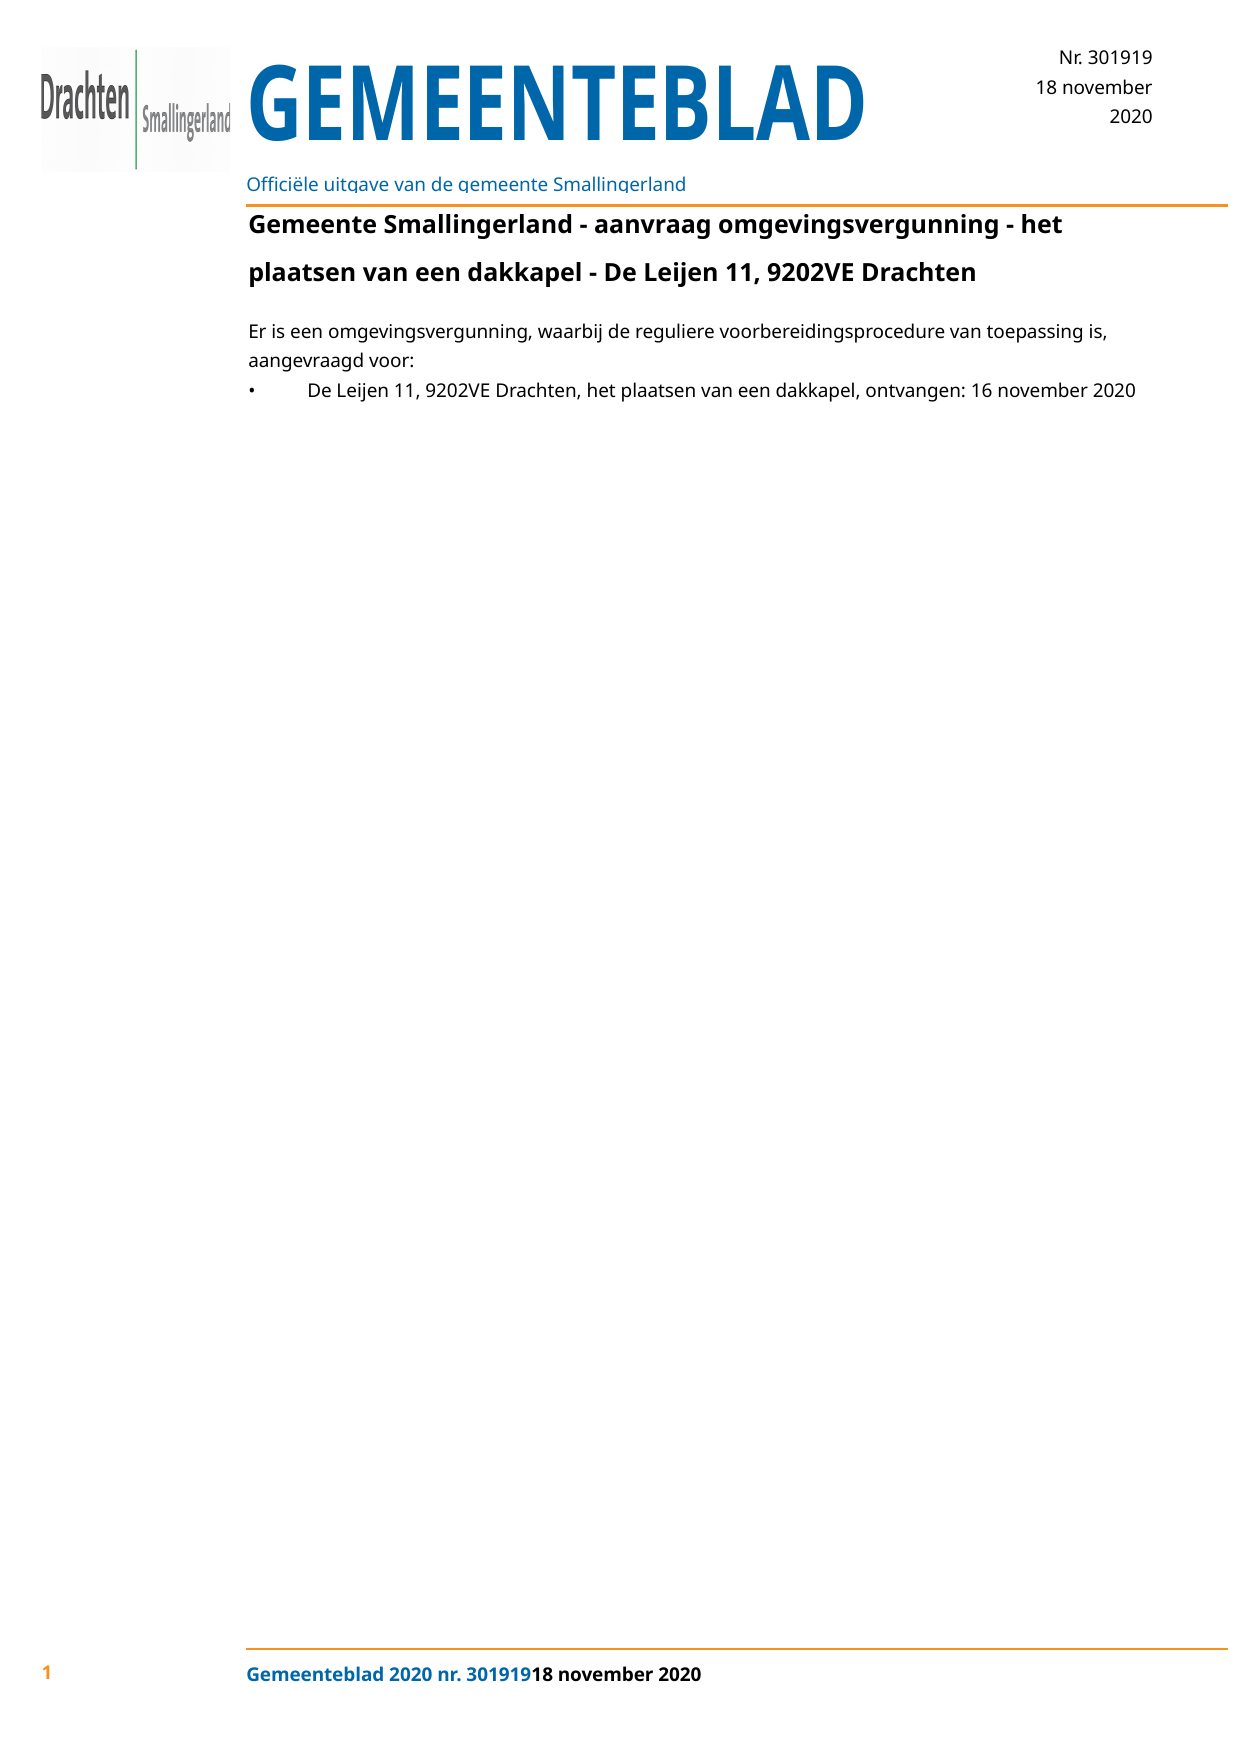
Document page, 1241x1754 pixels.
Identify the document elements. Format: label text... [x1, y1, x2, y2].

text Er is een omgevingsvergunning, waarbij de reguliere voorbereidingsprocedure van toepassing is, aangevraagd voor: [248, 318, 1152, 373]
list De Leijen 11, 9202VE Drachten, het plaatsen van een dakkapel, ontvangen: 16 november 2020 [248, 377, 1152, 403]
text Gemeente Smallingerland - aanvraag omgevingsvergunning - het plaatsen van een dakkapel - De Leijen 11, 9202VE Drachten [248, 207, 1152, 288]
picture [41, 47, 231, 172]
